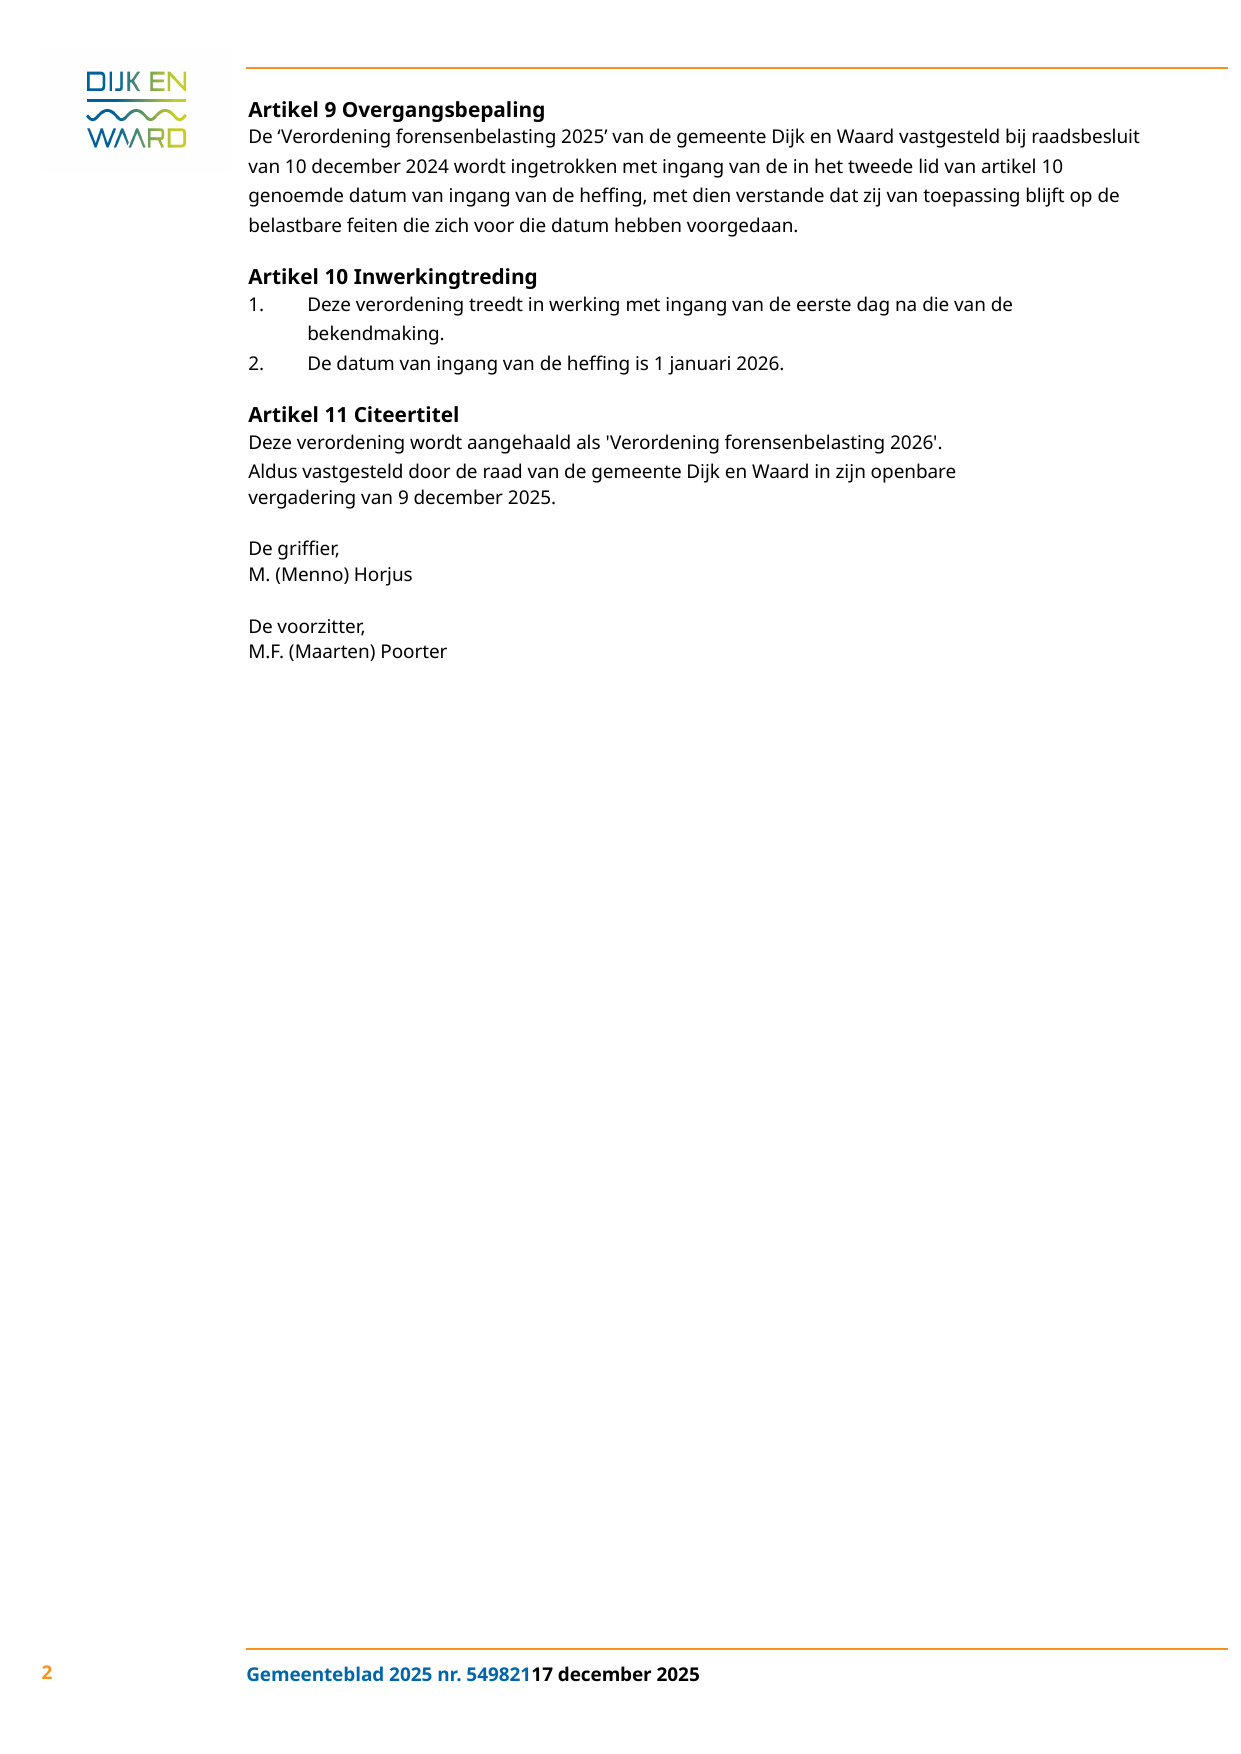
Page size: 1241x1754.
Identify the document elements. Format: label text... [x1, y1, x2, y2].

text Artikel 9 Overgangsbepaling [248, 95, 1152, 123]
text Artikel 11 Citeertitel [248, 400, 1152, 429]
text De griffier, [248, 536, 1152, 561]
text vergadering van 9 december 2025. [248, 484, 1152, 510]
picture [41, 47, 231, 172]
text M.F. (Maarten) Poorter [248, 638, 1152, 664]
text De voorzitter, [248, 613, 1152, 638]
text De ‘Verordening forensenbelasting 2025’ van de gemeente Dijk en Waard vastgesteld bij raadsbesluit van 10 december 2024 wordt ingetrokken met ingang van de in het tweede lid van artikel 10 genoemde datum van ingang van de heffing, met dien verstande dat zij van toepassing blijft op de belastbare feiten die zich voor die datum hebben voorgedaan. [248, 123, 1152, 238]
text M. (Menno) Horjus [248, 561, 1152, 587]
text Artikel 10 Inwerkingtreding [248, 262, 1152, 291]
list Deze verordening treedt in werking met ingang van de eerste dag na die van de bekendmaking. [248, 291, 1152, 346]
text Deze verordening wordt aangehaald als 'Verordening forensenbelasting 2026'. [248, 429, 1152, 454]
list De datum van ingang van de heffing is 1 januari 2026. [248, 350, 1152, 376]
text Aldus vastgesteld door de raad van de gemeente Dijk en Waard in zijn openbare [248, 458, 1152, 484]
